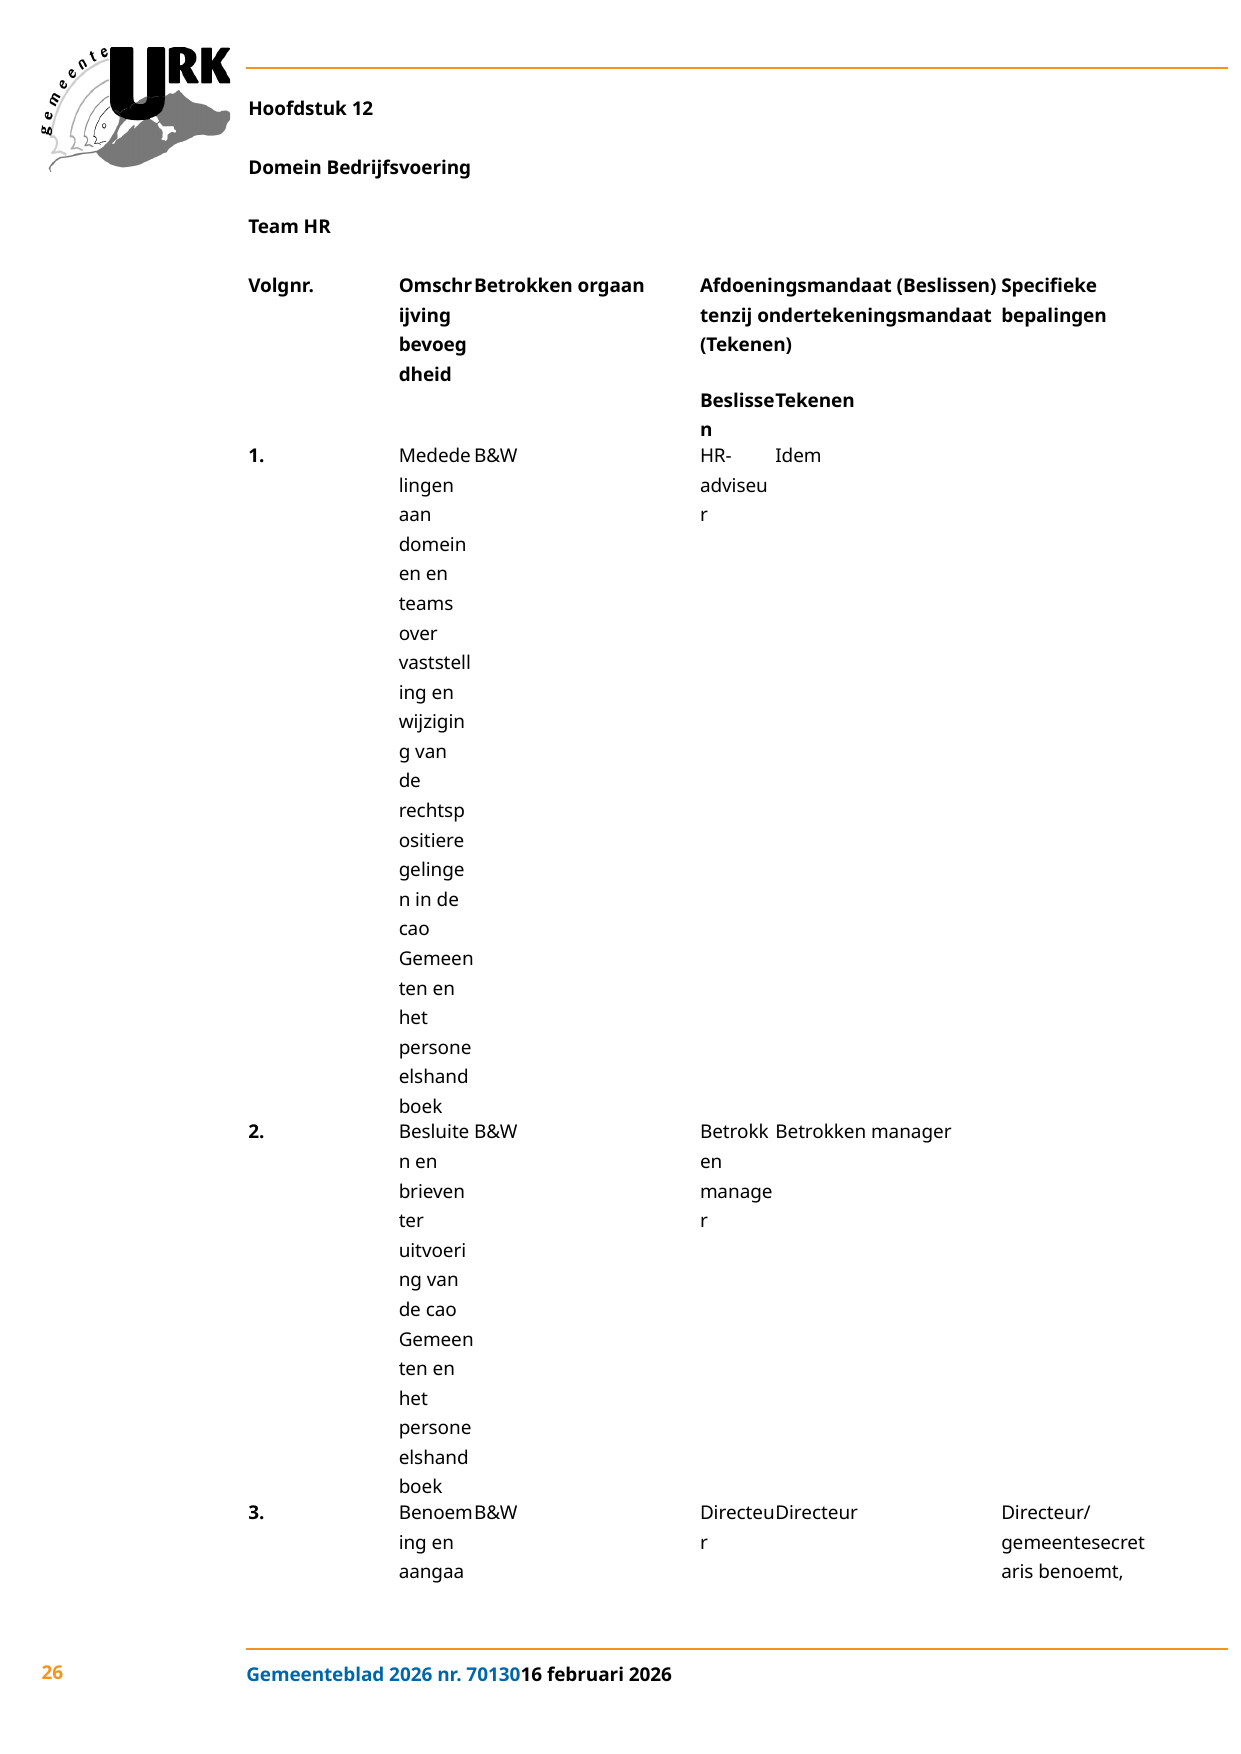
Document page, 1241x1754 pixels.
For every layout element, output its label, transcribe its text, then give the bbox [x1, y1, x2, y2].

table_cell Directeur [700, 1500, 775, 1584]
table_header Betrokken orgaan [474, 273, 700, 387]
table_cell B&W [474, 1119, 700, 1499]
table_cell 3. [248, 1500, 398, 1584]
table_cell Besluiten en brieven ter uitvoering van de cao Gemeenten en het personeelshandboek [399, 1119, 474, 1499]
table_cell [248, 387, 700, 442]
table_cell [1001, 1119, 1152, 1499]
table_cell Benoeming en aangaa [399, 1500, 474, 1584]
table_cell Directeur [775, 1500, 1001, 1584]
table_cell B&W [474, 442, 700, 1119]
table_cell [1001, 442, 1152, 1119]
table_cell Mededelingen aan domeinen en teams over vaststelling en wijziging van de rechtspositieregelingen in de cao Gemeenten en het personeelshandboek [399, 442, 474, 1119]
text Domein Bedrijfsvoering [248, 154, 1152, 180]
table_cell Betrokken manager [775, 1119, 1001, 1499]
picture [41, 47, 231, 172]
table_cell B&W [474, 1500, 700, 1584]
table_header Afdoeningsmandaat (Beslissen) tenzij ondertekeningsmandaat (Tekenen) [700, 273, 1001, 387]
table_cell Directeur/gemeentesecretaris benoemt, [1001, 1500, 1152, 1584]
text Team HR [248, 213, 1152, 239]
table_header Specifieke bepalingen [1001, 273, 1152, 387]
table_cell 1. [248, 442, 398, 1119]
table_header Omschrijving bevoegdheid [399, 273, 474, 387]
table_cell Idem [775, 442, 1001, 1119]
table_cell 2. [248, 1119, 398, 1499]
table_cell [1001, 387, 1152, 442]
table_cell HR-adviseur [700, 442, 775, 1119]
table_header Volgnr. [248, 273, 398, 387]
table_cell Betrokken manager [700, 1119, 775, 1499]
table_cell Beslissen [700, 387, 775, 442]
text Hoofdstuk 12 [248, 95, 1152, 121]
table_cell Tekenen [775, 387, 1001, 442]
